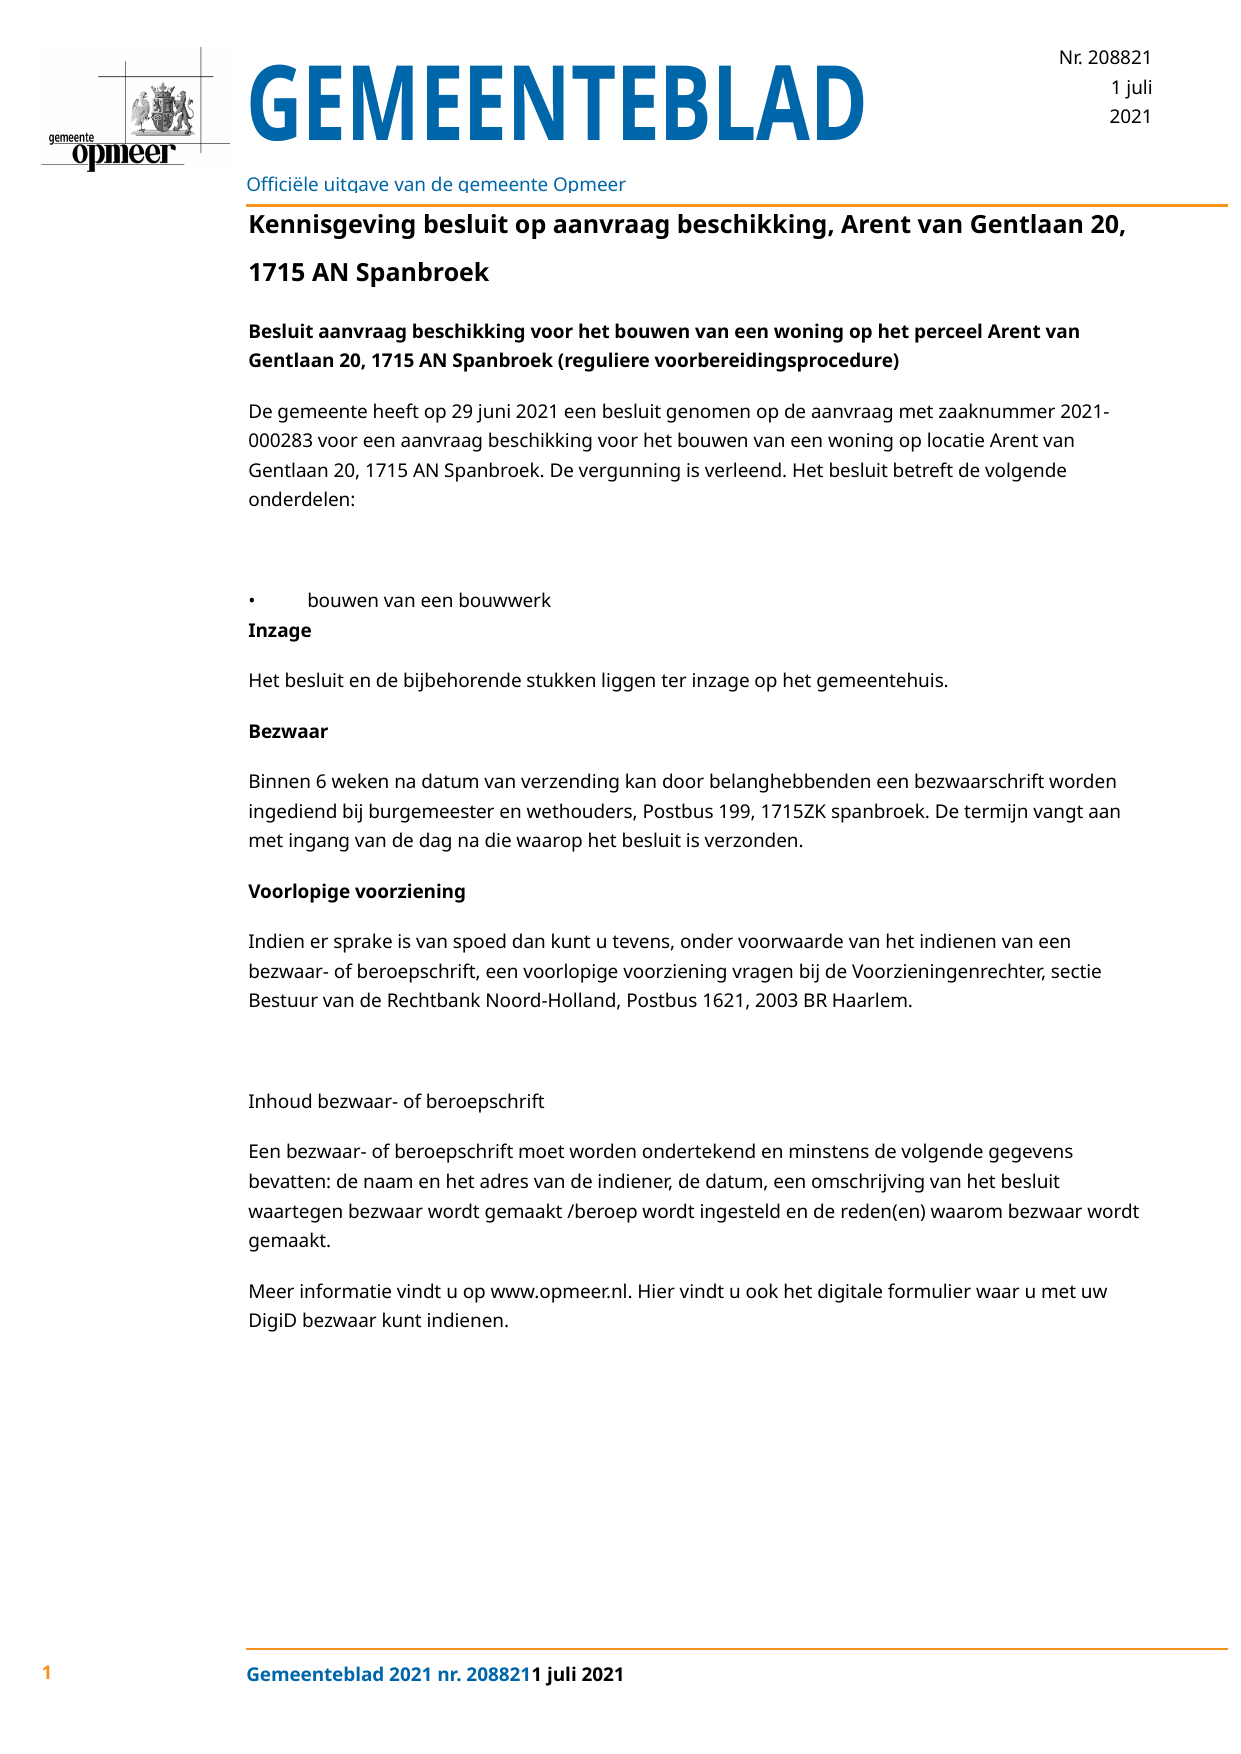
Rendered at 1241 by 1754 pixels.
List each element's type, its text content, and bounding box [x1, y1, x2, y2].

text Het besluit en de bijbehorende stukken liggen ter inzage op het gemeentehuis. [248, 667, 1152, 693]
list bouwen van een bouwwerk [248, 587, 1152, 613]
picture [41, 47, 231, 172]
text Voorlopige voorziening [248, 878, 1152, 904]
text Kennisgeving besluit op aanvraag beschikking, Arent van Gentlaan 20, 1715 AN Spanbroek [248, 207, 1152, 288]
text Meer informatie vindt u op www.opmeer.nl. Hier vindt u ook het digitale formulier waar u met uw DigiD bezwaar kunt indienen. [248, 1278, 1152, 1333]
text De gemeente heeft op 29 juni 2021 een besluit genomen op de aanvraag met zaaknummer 2021-000283 voor een aanvraag beschikking voor het bouwen van een woning op locatie Arent van Gentlaan 20, 1715 AN Spanbroek. De vergunning is verleend. Het besluit betreft de volgende onderdelen: [248, 398, 1152, 512]
text Indien er sprake is van spoed dan kunt u tevens, onder voorwaarde van het indienen van een bezwaar- of beroepschrift, een voorlopige voorziening vragen bij de Voorzieningenrechter, sectie Bestuur van de Rechtbank Noord-Holland, Postbus 1621, 2003 BR Haarlem. [248, 928, 1152, 1013]
text Bezwaar [248, 718, 1152, 744]
text Inzage [248, 617, 1152, 643]
text Inhoud bezwaar- of beroepschrift [248, 1088, 1152, 1114]
text Besluit aanvraag beschikking voor het bouwen van een woning op het perceel Arent van Gentlaan 20, 1715 AN Spanbroek (reguliere voorbereidingsprocedure) [248, 318, 1152, 373]
text Een bezwaar- of beroepschrift moet worden ondertekend en minstens de volgende gegevens bevatten: de naam en het adres van de indiener, de datum, een omschrijving van het besluit waartegen bezwaar wordt gemaakt /beroep wordt ingesteld en de reden(en) waarom bezwaar wordt gemaakt. [248, 1139, 1152, 1253]
text Binnen 6 weken na datum van verzending kan door belanghebbenden een bezwaarschrift worden ingediend bij burgemeester en wethouders, Postbus 199, 1715ZK spanbroek. De termijn vangt aan met ingang van de dag na die waarop het besluit is verzonden. [248, 768, 1152, 853]
